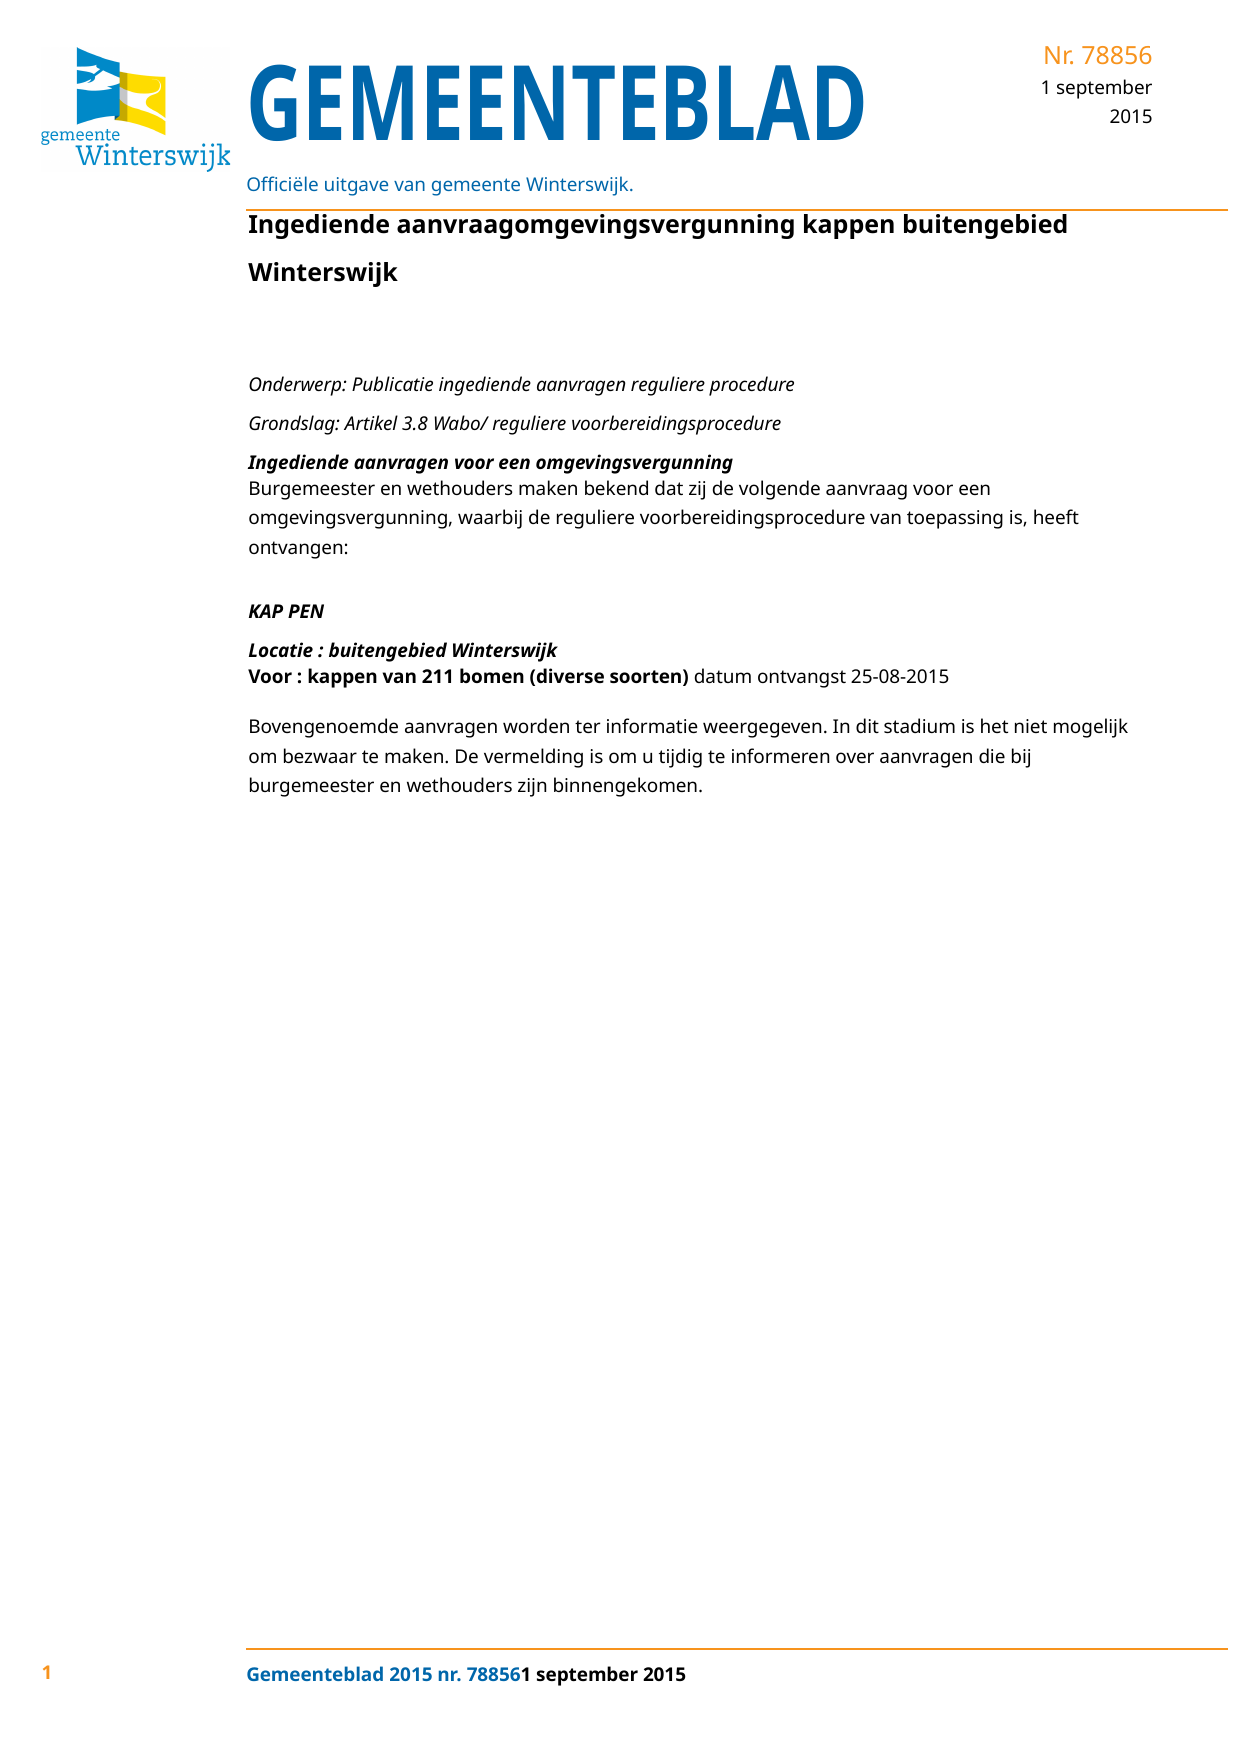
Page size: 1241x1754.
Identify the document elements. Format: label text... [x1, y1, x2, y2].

picture [225, 153, 231, 162]
text Burgemeester en wethouders maken bekend dat zij de volgende aanvraag voor een omgevingsvergunning, waarbij de reguliere voorbereidingsprocedure van toepassing is, heeft ontvangen: [248, 475, 1152, 560]
text Ingediende aanvraagomgevingsvergunning kappen buitengebied Winterswijk [248, 211, 1152, 288]
text Locatie : buitengebied Winterswijk [248, 637, 1152, 663]
text Onderwerp: Publicatie ingediende aanvragen reguliere procedure [248, 371, 1152, 396]
text KAP PEN [248, 598, 1152, 624]
text Ingediende aanvragen voor een omgevingsvergunning [248, 449, 1152, 475]
text Grondslag: Artikel 3.8 Wabo/ reguliere voorbereidingsprocedure [248, 410, 1152, 436]
text Bovengenoemde aanvragen worden ter informatie weergegeven. In dit stadium is het niet mogelijk om bezwaar te maken. De vermelding is om u tijdig te informeren over aanvragen die bij burgemeester en wethouders zijn binnengekomen. [248, 713, 1152, 798]
text Voor : kappen van 211 bomen (diverse soorten) datum ontvangst 25-08-2015 [248, 663, 1152, 689]
picture [41, 47, 231, 172]
